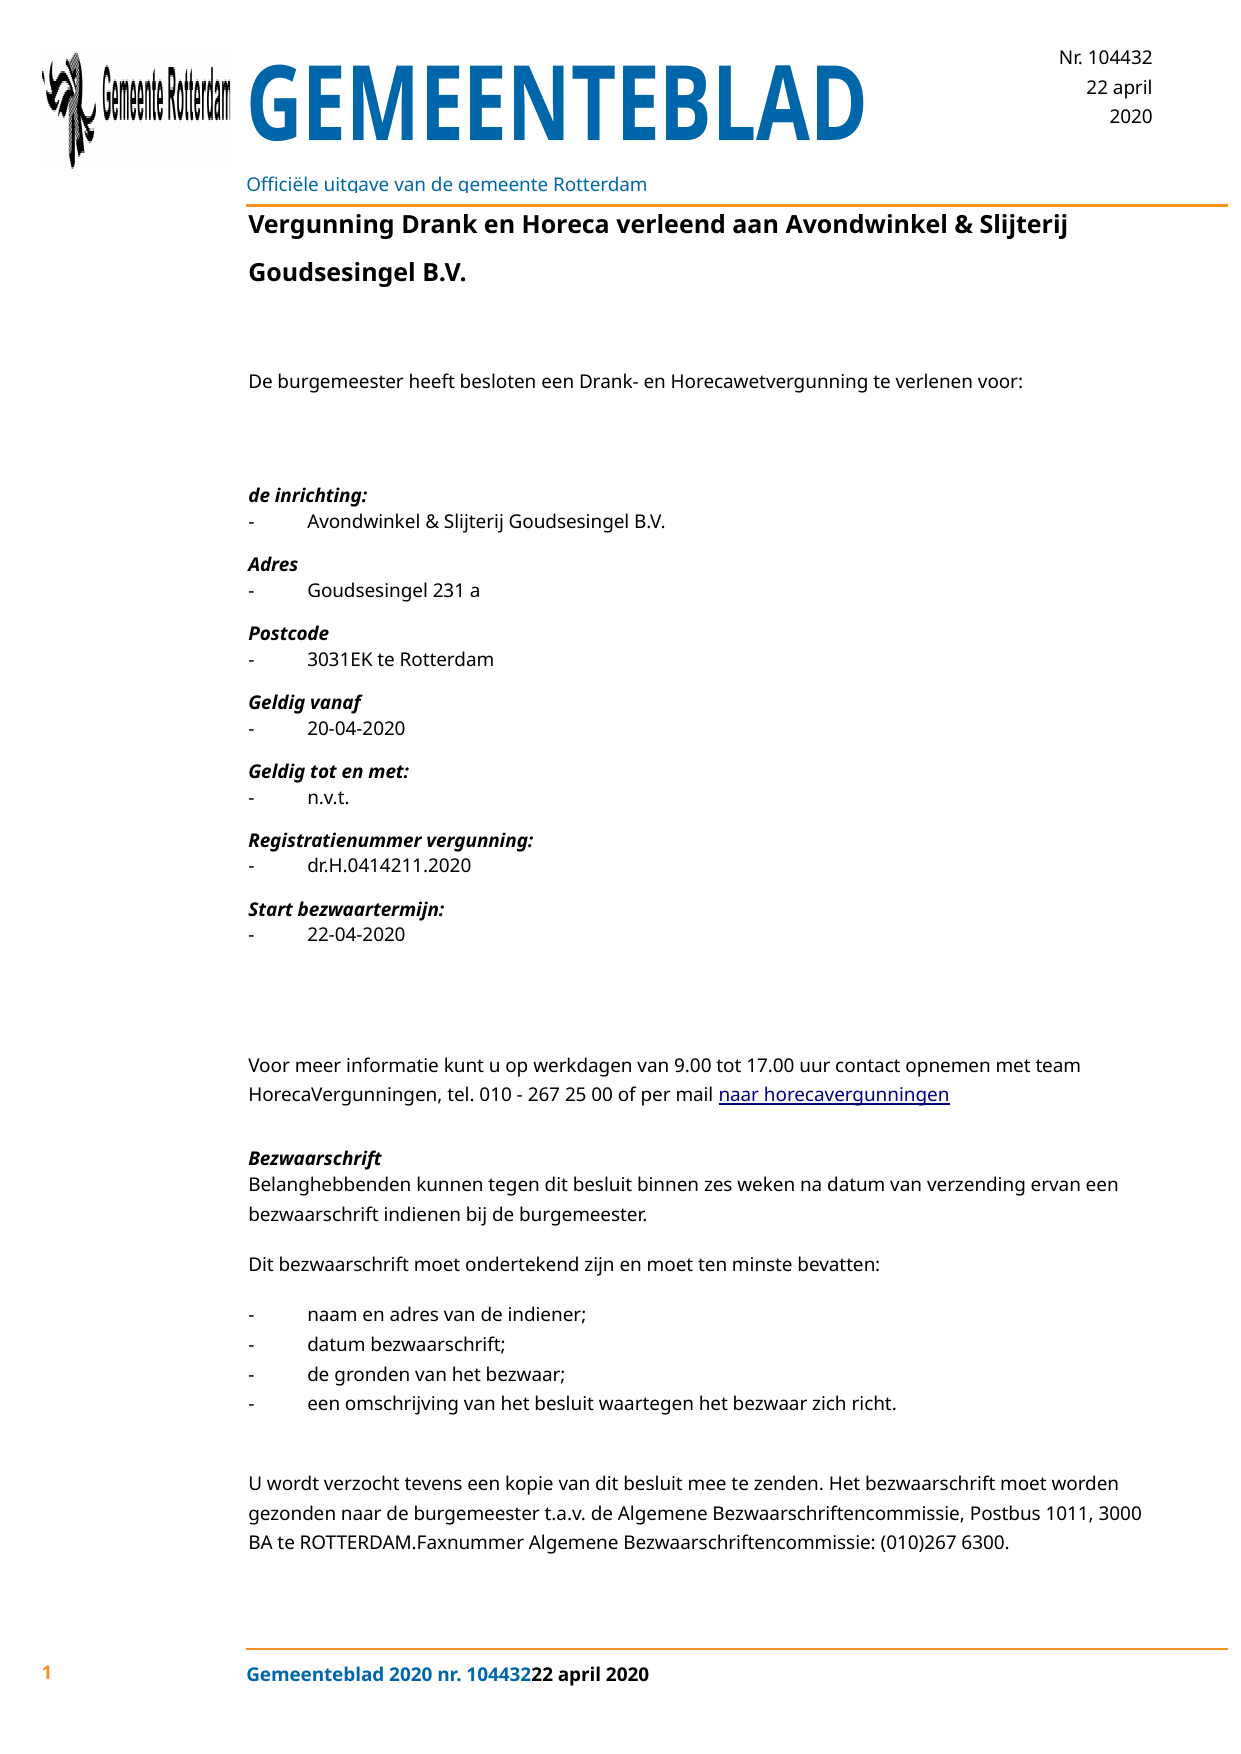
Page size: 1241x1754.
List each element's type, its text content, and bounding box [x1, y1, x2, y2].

text Geldig tot en met: [248, 758, 1152, 784]
text Start bezwaartermijn: [248, 896, 1152, 922]
text Bezwaarschrift [248, 1146, 1152, 1171]
text Vergunning Drank en Horeca verleend aan Avondwinkel & Slijterij Goudsesingel B.V. [248, 207, 1152, 288]
list n.v.t. [248, 784, 1152, 809]
list dr.H.0414211.2020 [248, 853, 1152, 878]
text Geldig vanaf [248, 689, 1152, 715]
text Adres [248, 552, 1152, 577]
text de inrichting: [248, 483, 1152, 508]
text Registratienummer vergunning: [248, 827, 1152, 853]
text Dit bezwaarschrift moet ondertekend zijn en moet ten minste bevatten: [248, 1251, 1152, 1277]
list 22-04-2020 [248, 922, 1152, 947]
list de gronden van het bezwaar; [248, 1361, 1152, 1387]
list een omschrijving van het besluit waartegen het bezwaar zich richt. [248, 1390, 1152, 1416]
text U wordt verzocht tevens een kopie van dit besluit mee te zenden. Het bezwaarschrift moet worden gezonden naar de burgemeester t.a.v. de Algemene Bezwaarschriftencommissie, Postbus 1011, 3000 BA te ROTTERDAM.Faxnummer Algemene Bezwaarschriftencommissie: (010)267 6300. [248, 1470, 1152, 1555]
text Belanghebbenden kunnen tegen dit besluit binnen zes weken na datum van verzending ervan een bezwaarschrift indienen bij de burgemeester. [248, 1171, 1152, 1227]
text Voor meer informatie kunt u op werkdagen van 9.00 tot 17.00 uur contact opnemen met team HorecaVergunningen, tel. 010 - 267 25 00 of per mail naar horecavergunningen [248, 1052, 1152, 1107]
list Avondwinkel & Slijterij Goudsesingel B.V. [248, 508, 1152, 534]
list 3031EK te Rotterdam [248, 646, 1152, 672]
text Postcode [248, 620, 1152, 646]
list naam en adres van de indiener; [248, 1302, 1152, 1327]
picture [41, 47, 231, 172]
list Goudsesingel 231 a [248, 577, 1152, 603]
list 20-04-2020 [248, 715, 1152, 741]
text De burgemeester heeft besloten een Drank- en Horecawetvergunning te verlenen voor: [248, 368, 1152, 394]
list datum bezwaarschrift; [248, 1331, 1152, 1357]
